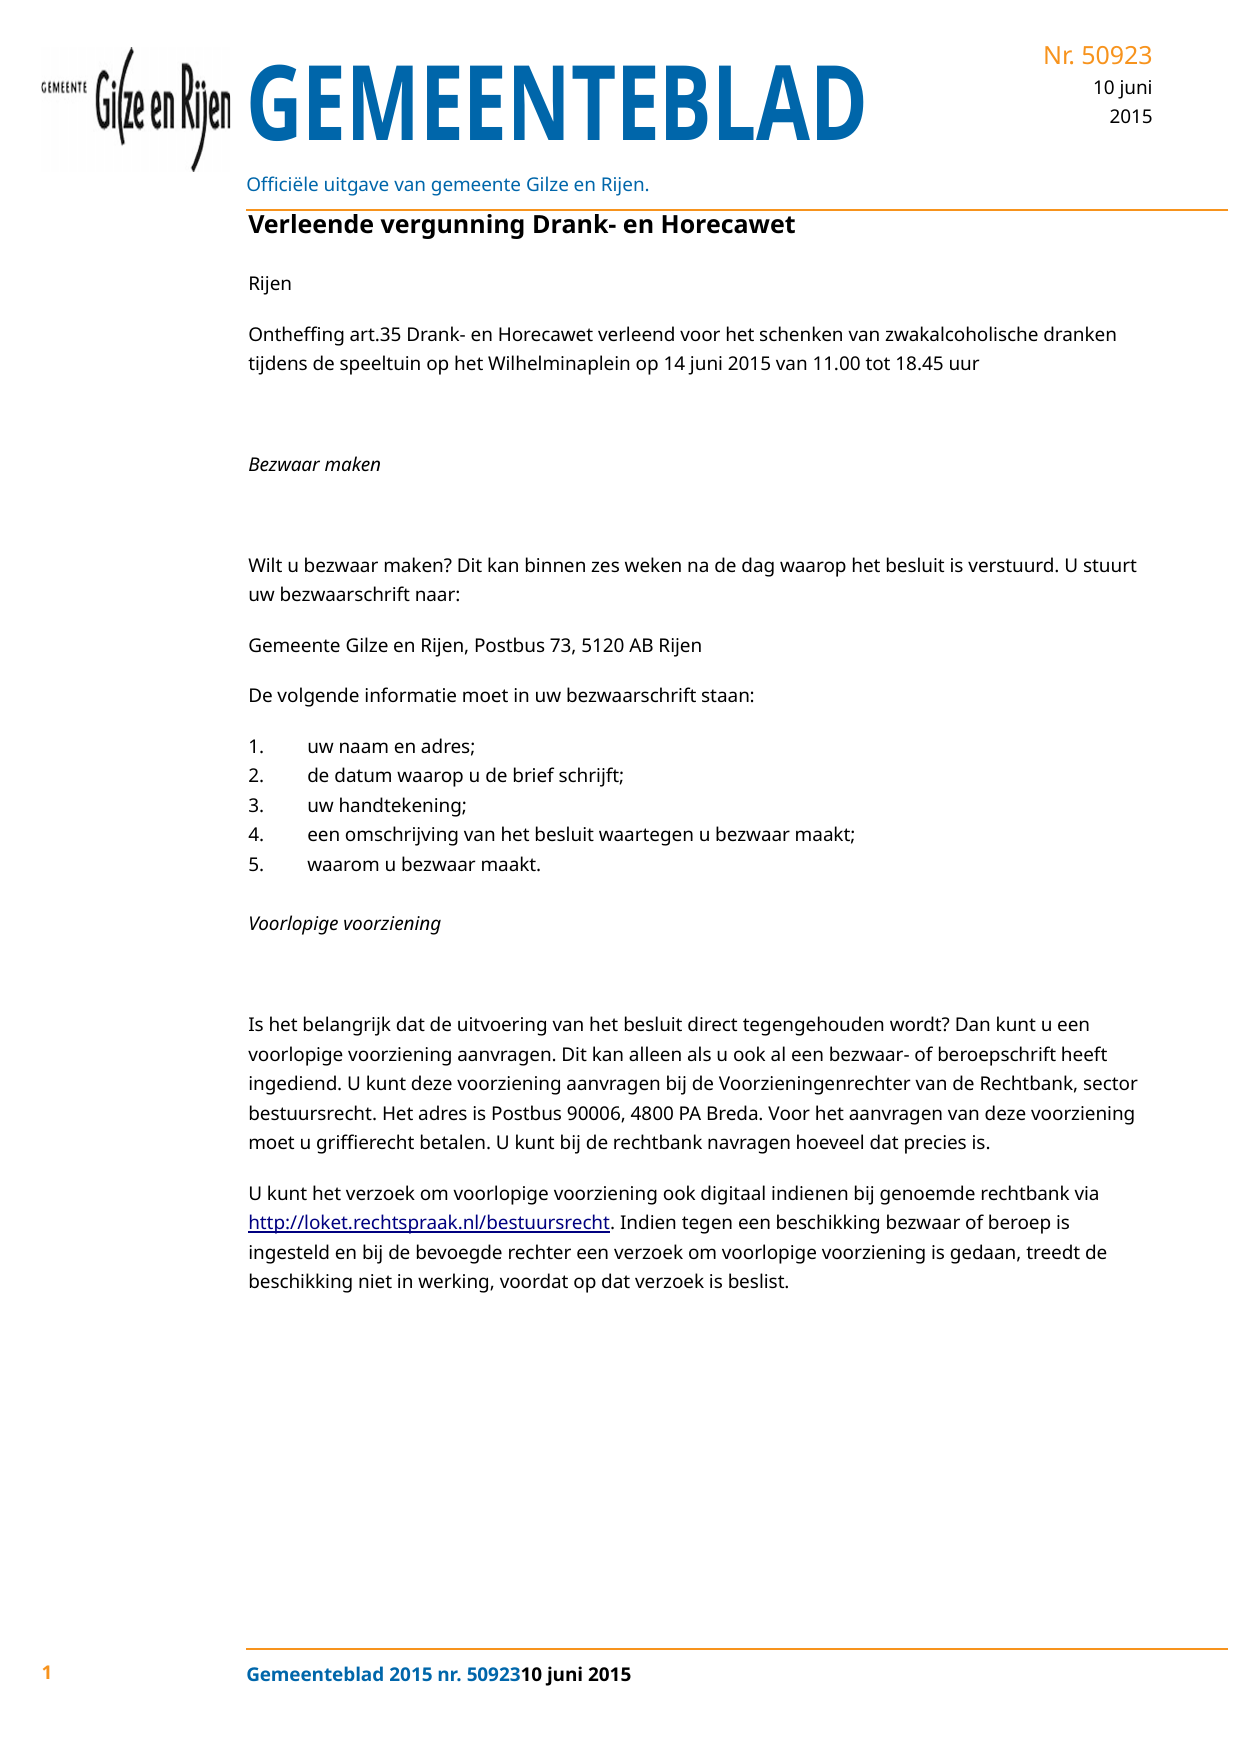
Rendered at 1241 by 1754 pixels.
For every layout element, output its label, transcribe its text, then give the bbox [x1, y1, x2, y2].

text Bezwaar maken [248, 451, 1152, 477]
text U kunt het verzoek om voorlopige voorziening ook digitaal indienen bij genoemde rechtbank via http://loket.rechtspraak.nl/bestuursrecht. Indien tegen een beschikking bezwaar of beroep is ingesteld en bij de bevoegde rechter een verzoek om voorlopige voorziening is gedaan, treedt de beschikking niet in werking, voordat op dat verzoek is beslist. [248, 1180, 1152, 1294]
text Voorlopige voorziening [248, 910, 1152, 936]
list de datum waarop u de brief schrijft; [248, 762, 1152, 788]
text De volgende informatie moet in uw bezwaarschrift staan: [248, 682, 1152, 708]
list uw handtekening; [248, 792, 1152, 818]
list waarom u bezwaar maakt. [248, 851, 1152, 877]
list een omschrijving van het besluit waartegen u bezwaar maakt; [248, 822, 1152, 847]
text Ontheffing art.35 Drank- en Horecawet verleend voor het schenken van zwakalcoholische dranken tijdens de speeltuin op het Wilhelminaplein op 14 juni 2015 van 11.00 tot 18.45 uur [248, 321, 1152, 376]
list uw naam en adres; [248, 733, 1152, 758]
text Verleende vergunning Drank- en Horecawet [248, 211, 1152, 241]
picture [41, 47, 231, 172]
text Rijen [248, 270, 1152, 296]
text Wilt u bezwaar maken? Dit kan binnen zes weken na de dag waarop het besluit is verstuurd. U stuurt uw bezwaarschrift naar: [248, 552, 1152, 607]
text Is het belangrijk dat de uitvoering van het besluit direct tegengehouden wordt? Dan kunt u een voorlopige voorziening aanvragen. Dit kan alleen als u ook al een bezwaar- of beroepschrift heeft ingediend. U kunt deze voorziening aanvragen bij de Voorzieningenrechter van de Rechtbank, sector bestuursrecht. Het adres is Postbus 90006, 4800 PA Breda. Voor het aanvragen van deze voorziening moet u griffierecht betalen. U kunt bij de rechtbank navragen hoeveel dat precies is. [248, 1011, 1152, 1155]
text Gemeente Gilze en Rijen, Postbus 73, 5120 AB Rijen [248, 632, 1152, 658]
